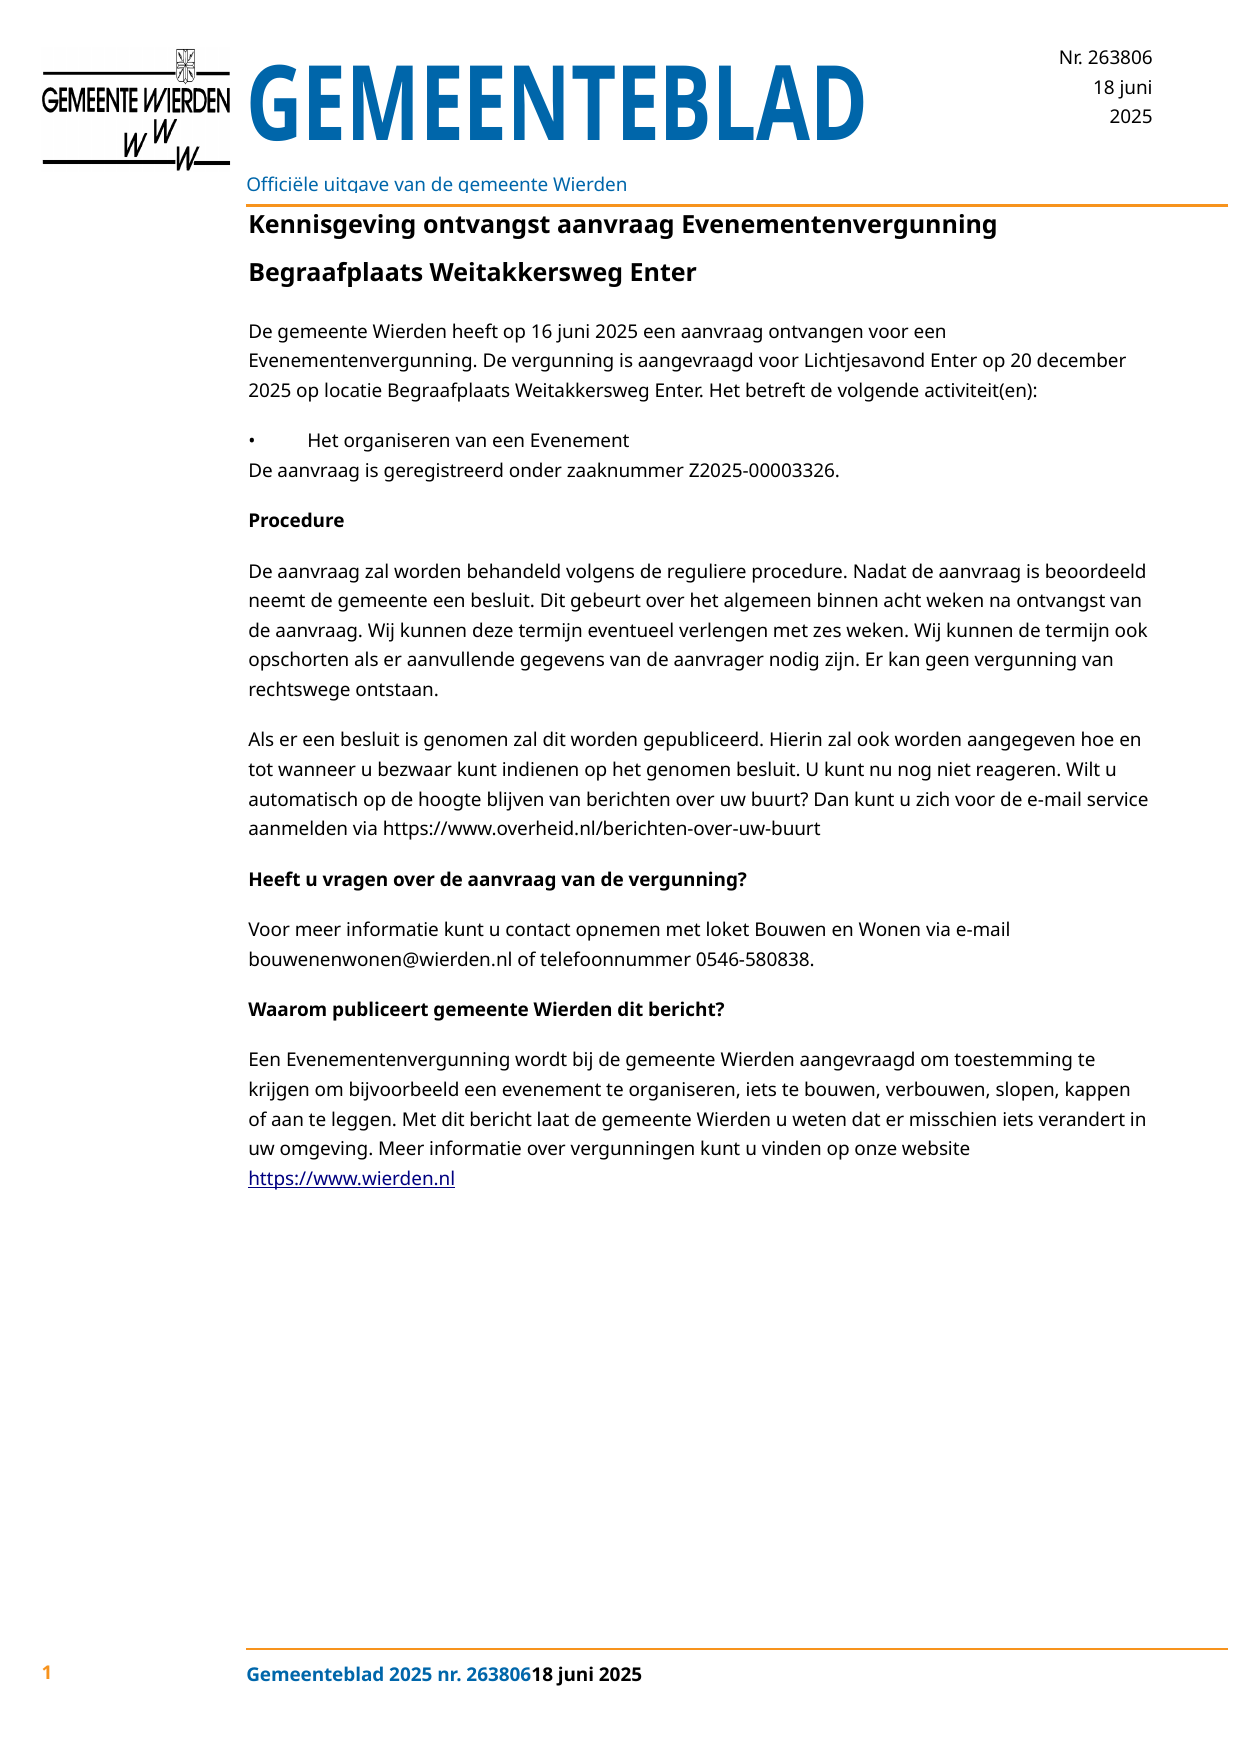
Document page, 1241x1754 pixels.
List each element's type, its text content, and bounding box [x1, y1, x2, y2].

text Als er een besluit is genomen zal dit worden gepubliceerd. Hierin zal ook worden aangegeven hoe en tot wanneer u bezwaar kunt indienen op het genomen besluit. U kunt nu nog niet reageren. Wilt u automatisch op de hoogte blijven van berichten over uw buurt? Dan kunt u zich voor de e-mail service aanmelden via https://www.overheid.nl/berichten-over-uw-buurt [248, 727, 1152, 841]
text De gemeente Wierden heeft op 16 juni 2025 een aanvraag ontvangen voor een Evenementenvergunning. De vergunning is aangevraagd voor Lichtjesavond Enter op 20 december 2025 op locatie Begraafplaats Weitakkersweg Enter. Het betreft de volgende activiteit(en): [248, 318, 1152, 403]
text Kennisgeving ontvangst aanvraag Evenementenvergunning Begraafplaats Weitakkersweg Enter [248, 207, 1152, 288]
text Een Evenementenvergunning wordt bij de gemeente Wierden aangevraagd om toestemming te krijgen om bijvoorbeeld een evenement te organiseren, iets te bouwen, verbouwen, slopen, kappen of aan te leggen. Met dit bericht laat de gemeente Wierden u weten dat er misschien iets verandert in uw omgeving. Meer informatie over vergunningen kunt u vinden op onze website https://www.wierden.nl [248, 1047, 1152, 1191]
text Heeft u vragen over de aanvraag van de vergunning? [248, 866, 1152, 892]
text Waarom publiceert gemeente Wierden dit bericht? [248, 996, 1152, 1022]
text De aanvraag zal worden behandeld volgens de reguliere procedure. Nadat de aanvraag is beoordeeld neemt de gemeente een besluit. Dit gebeurt over het algemeen binnen acht weken na ontvangst van de aanvraag. Wij kunnen deze termijn eventueel verlengen met zes weken. Wij kunnen de termijn ook opschorten als er aanvullende gegevens van de aanvrager nodig zijn. Er kan geen vergunning van rechtswege ontstaan. [248, 558, 1152, 702]
list Het organiseren van een Evenement [248, 427, 1152, 453]
text De aanvraag is geregistreerd onder zaaknummer Z2025-00003326. [248, 457, 1152, 483]
picture [41, 47, 231, 172]
text Voor meer informatie kunt u contact opnemen met loket Bouwen en Wonen via e-mail bouwenenwonen@wierden.nl of telefoonnummer 0546-580838. [248, 916, 1152, 972]
text Procedure [248, 507, 1152, 533]
